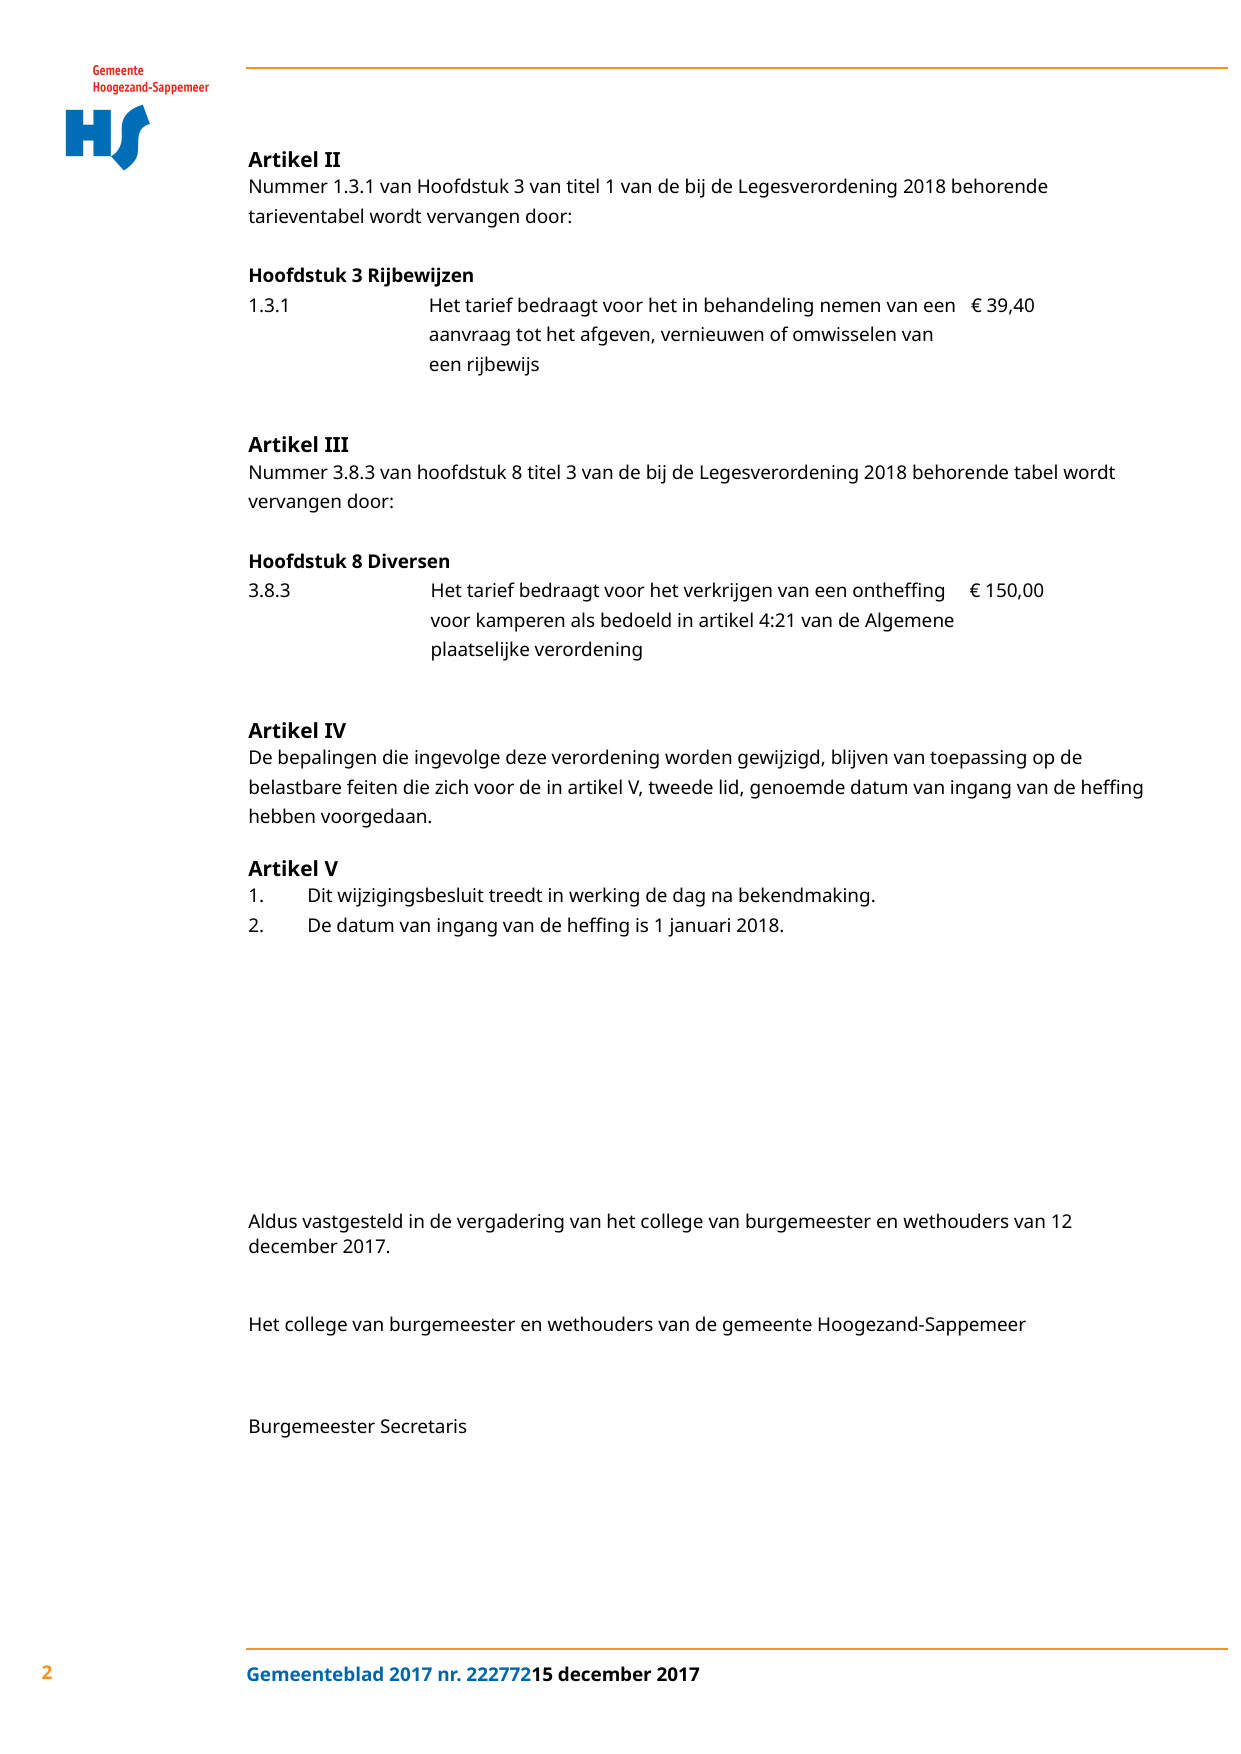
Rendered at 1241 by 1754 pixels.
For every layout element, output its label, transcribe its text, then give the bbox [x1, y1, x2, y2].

table_header Het tarief bedraagt voor het verkrijgen van een ontheffing voor kamperen als bedoeld in artikel 4:21 van de Algemene plaatselijke verordening [430, 578, 969, 662]
text Hoofdstuk 8 Diversen [248, 548, 1152, 573]
text Nummer 3.8.3 van hoofdstuk 8 titel 3 van de bij de Legesverordening 2018 behorende tabel wordt vervangen door: [248, 459, 1152, 514]
text Artikel IV [248, 716, 1152, 744]
text Aldus vastgesteld in de vergadering van het college van burgemeester en wethouders van 12 december 2017. [248, 1208, 1152, 1259]
list Dit wijzigingsbesluit treedt in werking de dag na bekendmaking. [248, 882, 1152, 908]
table_header € 39,40 [971, 292, 1152, 377]
text Nummer 1.3.1 van Hoofdstuk 3 van titel 1 van de bij de Legesverordening 2018 behorende tarieventabel wordt vervangen door: [248, 174, 1152, 229]
text De bepalingen die ingevolge deze verordening worden gewijzigd, blijven van toepassing op de belastbare feiten die zich voor de in artikel V, tweede lid, genoemde datum van ingang van de heffing hebben voorgedaan. [248, 744, 1152, 829]
text Hoofdstuk 3 Rijbewijzen [248, 262, 1152, 288]
text Burgemeester Secretaris [248, 1414, 1152, 1439]
text Het college van burgemeester en wethouders van de gemeente Hoogezand-Sappemeer [248, 1311, 1152, 1337]
table_header 3.8.3 [248, 578, 430, 662]
text Artikel V [248, 854, 1152, 882]
table_header 1.3.1 [248, 292, 429, 377]
table_header Het tarief bedraagt voor het in behandeling nemen van een aanvraag tot het afgeven, vernieuwen of omwisselen van een rijbewijs [429, 292, 971, 377]
text Artikel III [248, 431, 1152, 459]
picture [41, 47, 231, 172]
text Artikel II [248, 145, 1152, 174]
table_header € 150,00 [969, 578, 1152, 662]
list De datum van ingang van de heffing is 1 januari 2018. [248, 912, 1152, 938]
